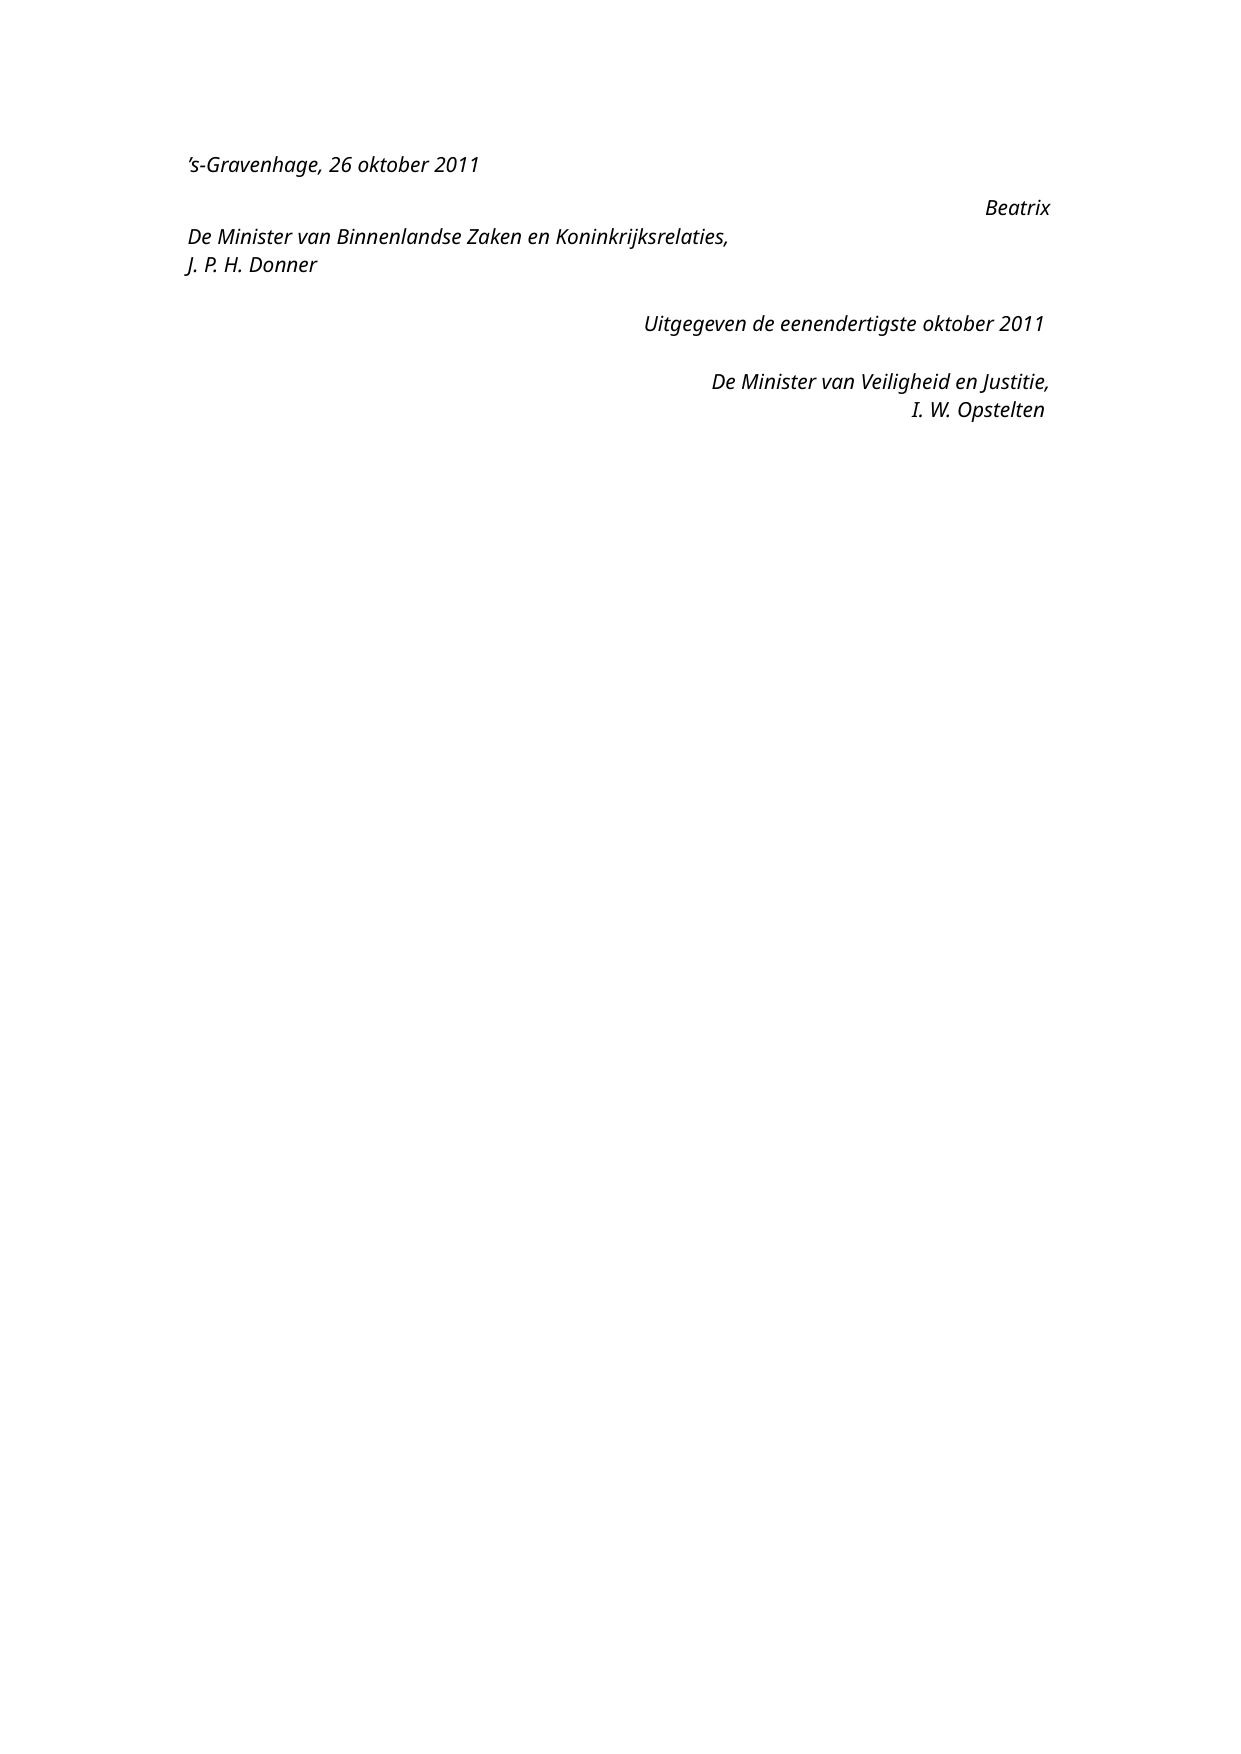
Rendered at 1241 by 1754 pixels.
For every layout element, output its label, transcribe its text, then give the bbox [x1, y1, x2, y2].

text De Minister van Binnenlandse Zaken en Koninkrijksrelaties, [187, 222, 1053, 250]
text ’s-Gravenhage, 26 oktober 2011 [187, 150, 1053, 178]
text Uitgegeven de eenendertigste oktober 2011 [187, 309, 1053, 337]
text De Minister van Veiligheid en Justitie, [187, 367, 1053, 396]
text I. W. Opstelten [187, 396, 1053, 424]
text Beatrix [187, 193, 1053, 222]
text J. P. H. Donner [187, 250, 1053, 279]
